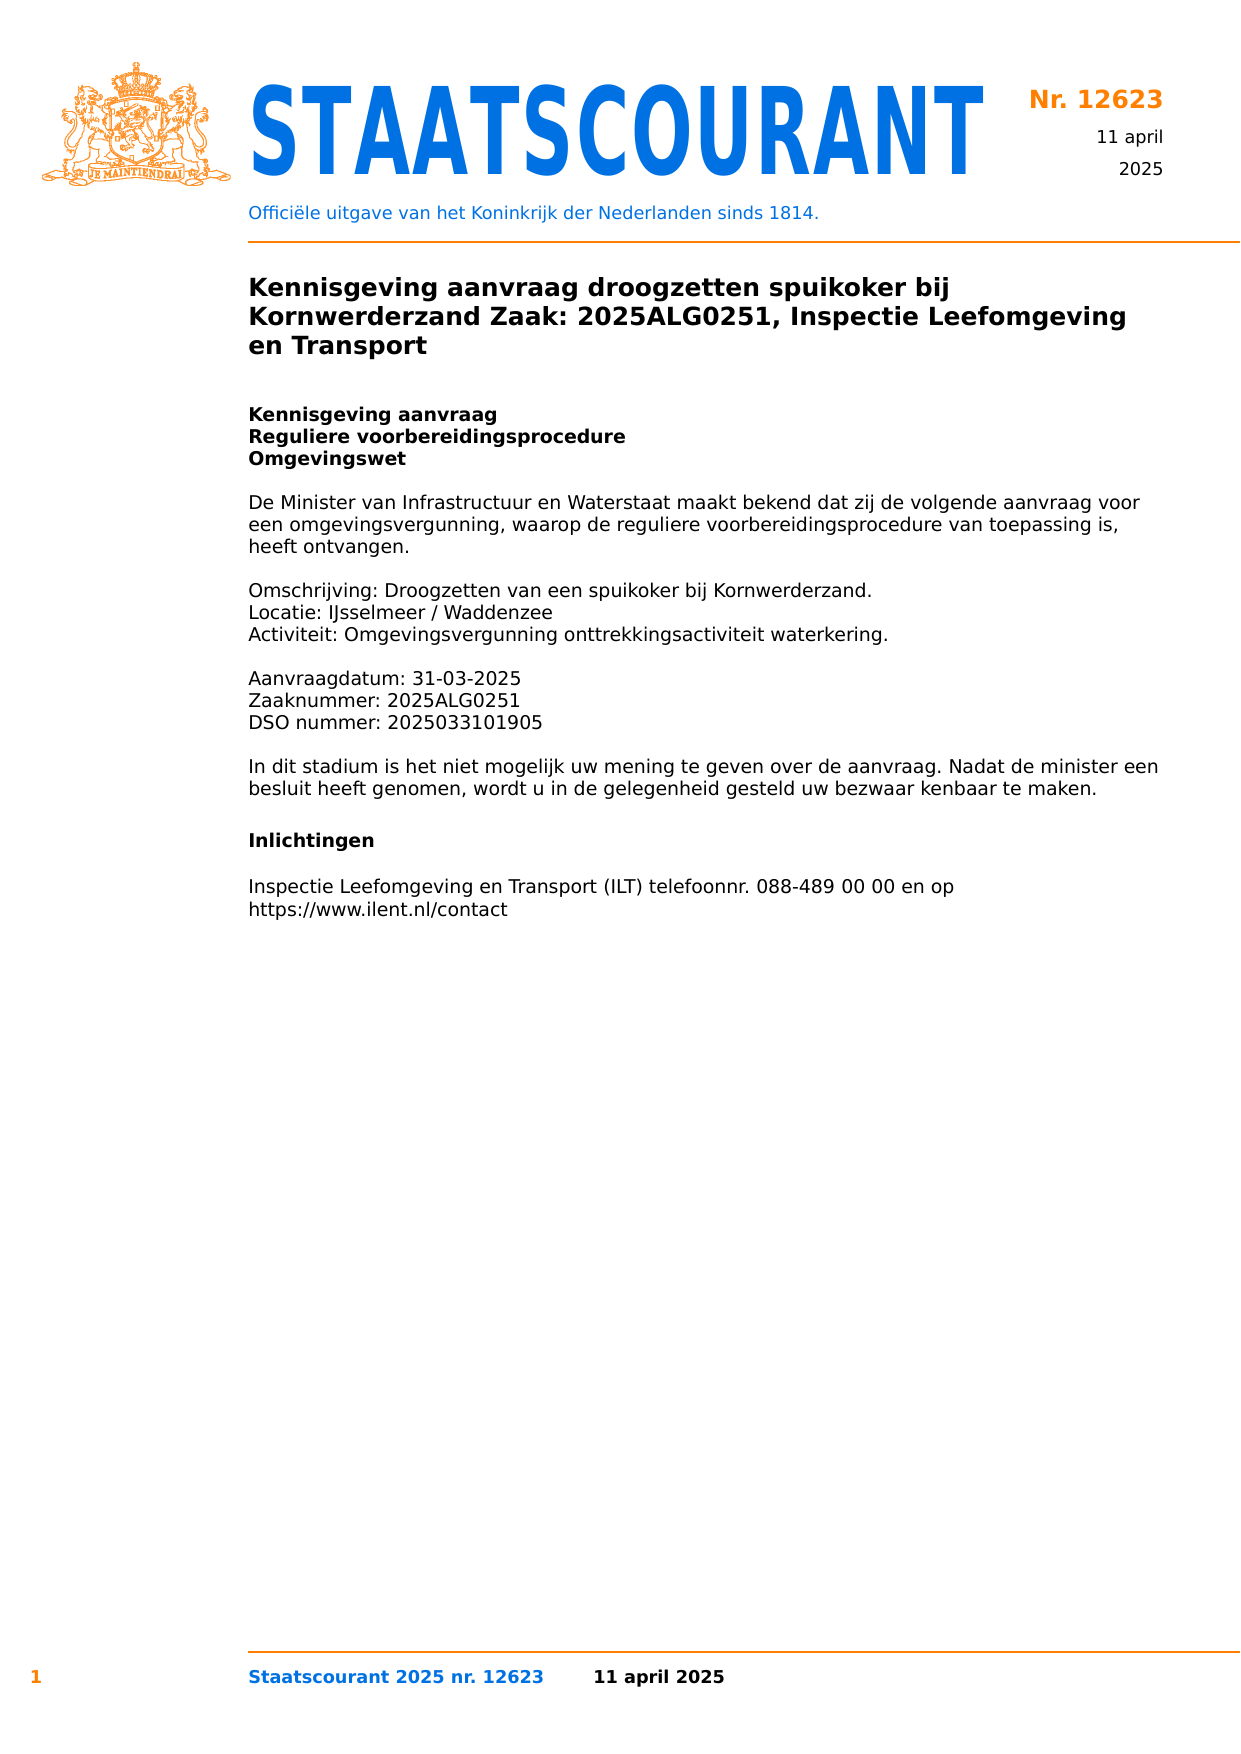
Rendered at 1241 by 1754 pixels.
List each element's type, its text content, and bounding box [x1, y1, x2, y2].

picture [41, 62, 231, 186]
text Inspectie Leefomgeving en Transport (ILT) telefoonnr. 088-489 00 00 en op https://www.ilent.nl/contact [248, 876, 1163, 920]
text DSO nummer: 2025033101905 [248, 712, 1163, 734]
text Locatie: IJsselmeer / Waddenzee [248, 602, 1163, 624]
subtitle Inlichtingen [248, 829, 1163, 851]
table_cell 11 april [998, 121, 1240, 153]
text Aanvraagdatum: 31-03-2025 [248, 668, 1163, 690]
text In dit stadium is het niet mogelijk uw mening te geven over de aanvraag. Nadat de minister een besluit heeft genomen, wordt u in de gelegenheid gesteld uw bezwaar kenbaar te maken. [248, 756, 1163, 799]
text De Minister van Infrastructuur en Waterstaat maakt bekend dat zij de volgende aanvraag voor een omgevingsvergunning, waarop de reguliere voorbereidingsprocedure van toepassing is, heeft ontvangen. [248, 492, 1163, 558]
subtitle Kennisgeving aanvraag droogzetten spuikoker bij Kornwerderzand Zaak: 2025ALG0251, Inspectie Leefomgeving en Transport [248, 273, 1163, 361]
text Zaaknummer: 2025ALG0251 [248, 690, 1163, 712]
table_cell Officiële uitgave van het Koninkrijk der Nederlanden sinds 1814. [248, 203, 1240, 241]
table_header Nr. 12623 [998, 62, 1240, 121]
text Kennisgeving aanvraag [248, 404, 1163, 426]
text Activiteit: Omgevingsvergunning onttrekkingsactiviteit waterkering. [248, 624, 1163, 646]
text Omschrijving: Droogzetten van een spuikoker bij Kornwerderzand. [248, 580, 1163, 602]
text Reguliere voorbereidingsprocedure [248, 426, 1163, 448]
table_header [25, 62, 248, 241]
table_cell 2025 [998, 153, 1240, 203]
text Omgevingswet [248, 448, 1163, 470]
table_header STAATSCOURANT [248, 62, 998, 203]
